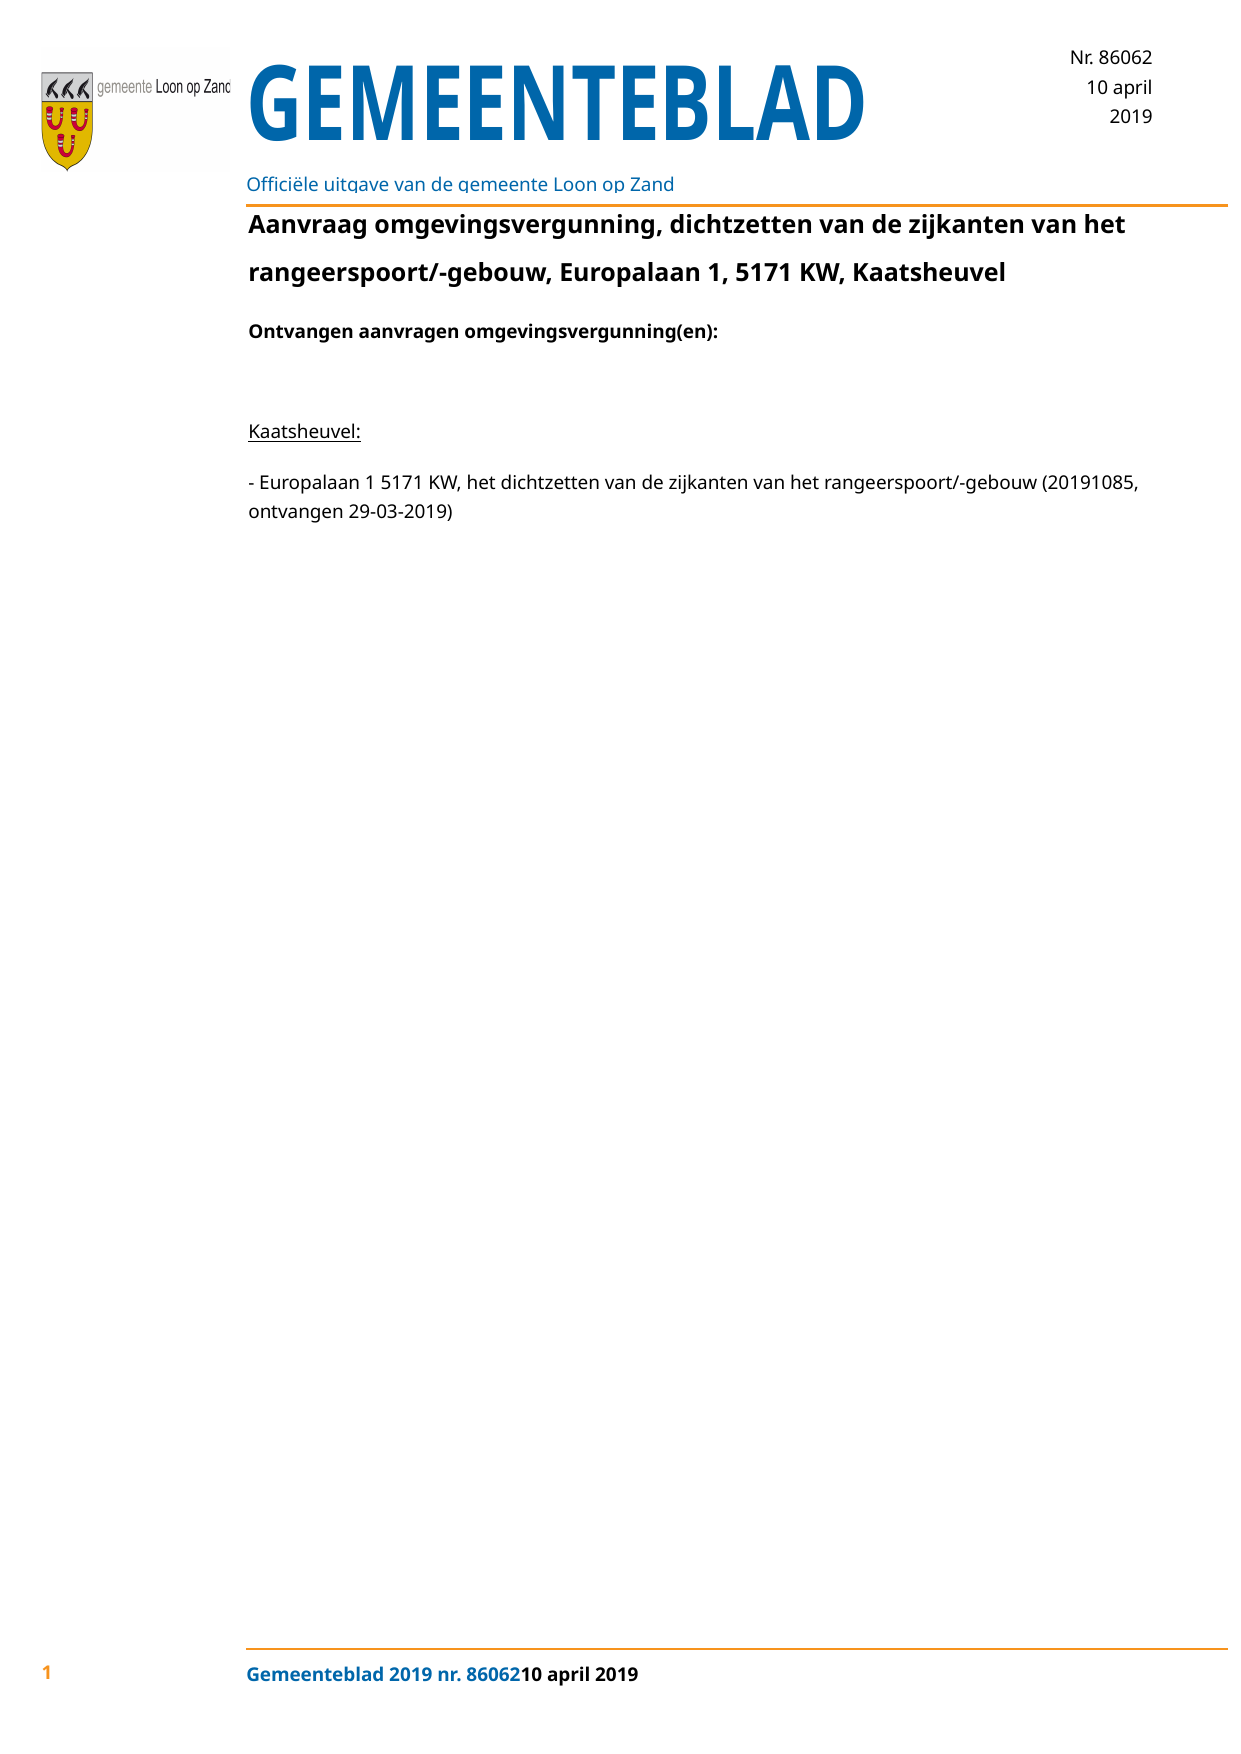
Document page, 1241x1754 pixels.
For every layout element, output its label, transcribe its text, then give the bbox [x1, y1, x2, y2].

picture [41, 47, 231, 172]
text Aanvraag omgevingsvergunning, dichtzetten van de zijkanten van het rangeerspoort/-gebouw, Europalaan 1, 5171 KW, Kaatsheuvel [248, 207, 1152, 288]
text Ontvangen aanvragen omgevingsvergunning(en): [248, 318, 1152, 344]
text - Europalaan 1 5171 KW, het dichtzetten van de zijkanten van het rangeerspoort/-gebouw (20191085, ontvangen 29-03-2019) [248, 469, 1152, 524]
text Kaatsheuvel: [248, 419, 1152, 444]
